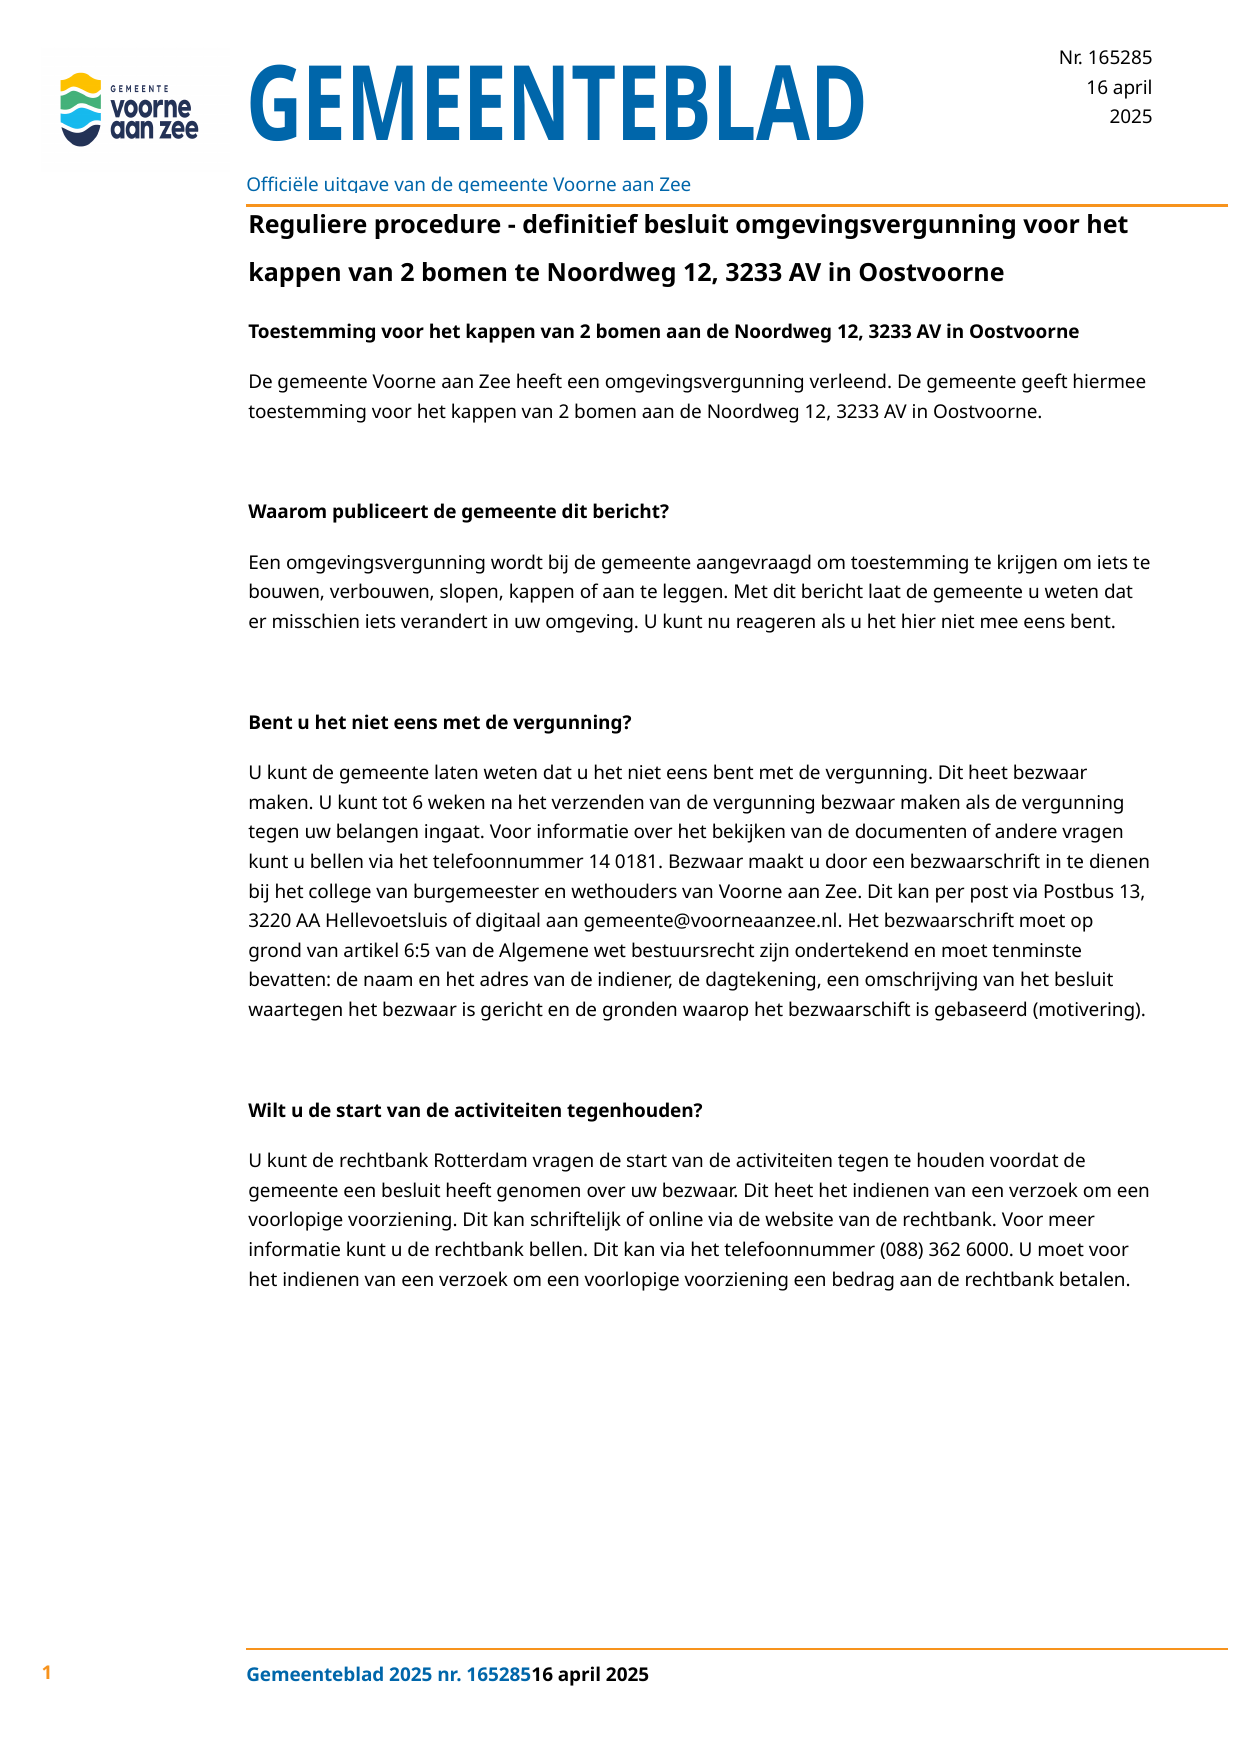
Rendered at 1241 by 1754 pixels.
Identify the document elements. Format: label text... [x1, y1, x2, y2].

text Bent u het niet eens met de vergunning? [248, 709, 1152, 735]
text U kunt de rechtbank Rotterdam vragen de start van de activiteiten tegen te houden voordat de gemeente een besluit heeft genomen over uw bezwaar. Dit heet het indienen van een verzoek om een voorlopige voorziening. Dit kan schriftelijk of online via de website van de rechtbank. Voor meer informatie kunt u de rechtbank bellen. Dit kan via het telefoonnummer (088) 362 6000. U moet voor het indienen van een verzoek om een voorlopige voorziening een bedrag aan de rechtbank betalen. [248, 1147, 1152, 1292]
text Waarom publiceert de gemeente dit bericht? [248, 499, 1152, 524]
text De gemeente Voorne aan Zee heeft een omgevingsvergunning verleend. De gemeente geeft hiermee toestemming voor het kappen van 2 bomen aan de Noordweg 12, 3233 AV in Oostvoorne. [248, 368, 1152, 424]
text Reguliere procedure - definitief besluit omgevingsvergunning voor het kappen van 2 bomen te Noordweg 12, 3233 AV in Oostvoorne [248, 207, 1152, 288]
picture [41, 47, 231, 172]
text Wilt u de start van de activiteiten tegenhouden? [248, 1097, 1152, 1123]
text Toestemming voor het kappen van 2 bomen aan de Noordweg 12, 3233 AV in Oostvoorne [248, 318, 1152, 344]
text U kunt de gemeente laten weten dat u het niet eens bent met de vergunning. Dit heet bezwaar maken. U kunt tot 6 weken na het verzenden van de vergunning bezwaar maken als de vergunning tegen uw belangen ingaat. Voor informatie over het bekijken van de documenten of andere vragen kunt u bellen via het telefoonnummer 14 0181. Bezwaar maakt u door een bezwaarschrift in te dienen bij het college van burgemeester en wethouders van Voorne aan Zee. Dit kan per post via Postbus 13, 3220 AA Hellevoetsluis of digitaal aan gemeente@voorneaanzee.nl. Het bezwaarschrift moet op grond van artikel 6:5 van de Algemene wet bestuursrecht zijn ondertekend en moet tenminste bevatten: de naam en het adres van de indiener, de dagtekening, een omschrijving van het besluit waartegen het bezwaar is gericht en de gronden waarop het bezwaarschift is gebaseerd (motivering). [248, 759, 1152, 1022]
text Een omgevingsvergunning wordt bij de gemeente aangevraagd om toestemming te krijgen om iets te bouwen, verbouwen, slopen, kappen of aan te leggen. Met dit bericht laat de gemeente u weten dat er misschien iets verandert in uw omgeving. U kunt nu reageren als u het hier niet mee eens bent. [248, 549, 1152, 634]
